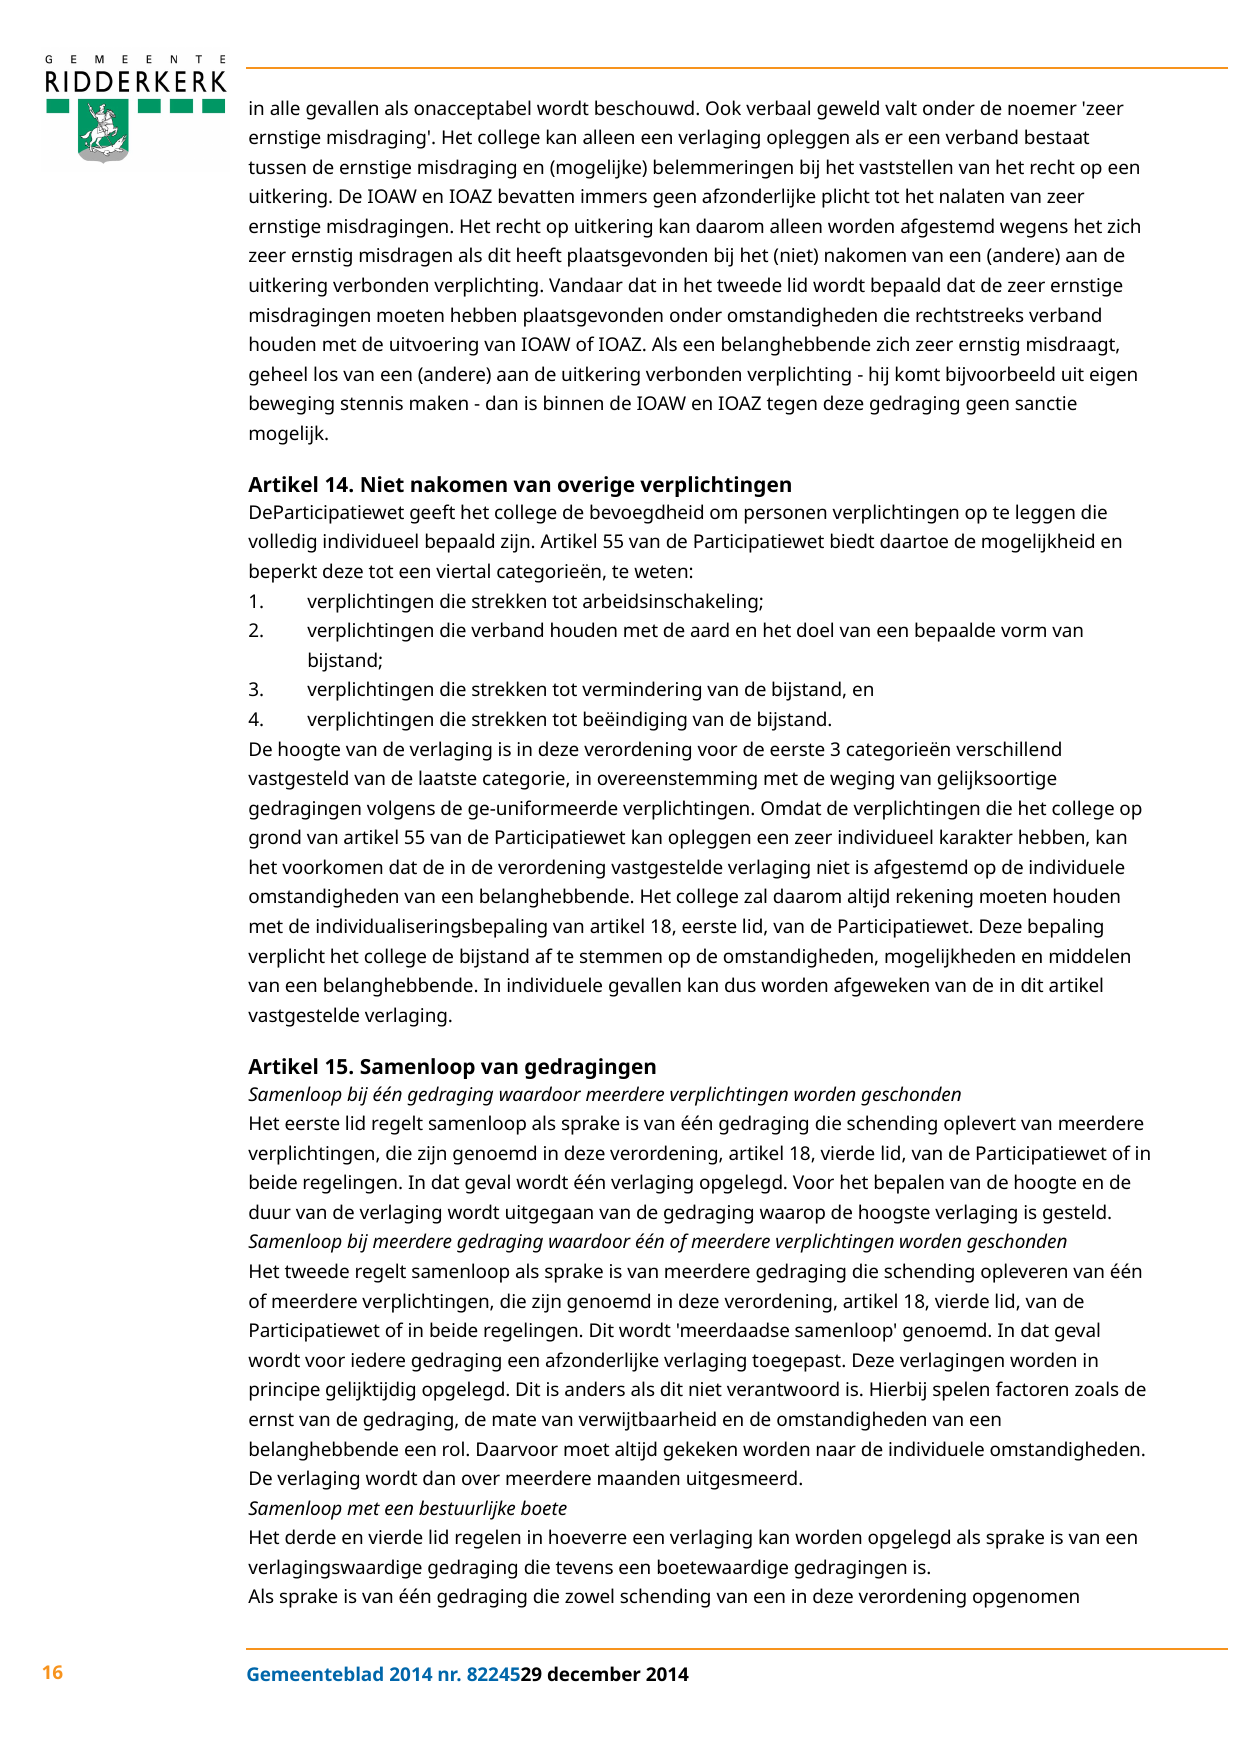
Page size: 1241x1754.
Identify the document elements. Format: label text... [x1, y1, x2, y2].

text Het eerste lid regelt samenloop als sprake is van één gedraging die schending oplevert van meerdere verplichtingen, die zijn genoemd in deze verordening, artikel 18, vierde lid, van de Participatiewet of in beide regelingen. In dat geval wordt één verlaging opgelegd. Voor het bepalen van de hoogte en de duur van de verlaging wordt uitgegaan van de gedraging waarop de hoogste verlaging is gesteld. [248, 1110, 1152, 1225]
text DeParticipatiewet geeft het college de bevoegdheid om personen verplichtingen op te leggen die volledig individueel bepaald zijn. Artikel 55 van de Participatiewet biedt daartoe de mogelijkheid en beperkt deze tot een viertal categorieën, te weten: [248, 499, 1152, 584]
text Artikel 15. Samenloop van gedragingen [248, 1052, 1152, 1081]
text Het tweede regelt samenloop als sprake is van meerdere gedraging die schending opleveren van één of meerdere verplichtingen, die zijn genoemd in deze verordening, artikel 18, vierde lid, van de Participatiewet of in beide regelingen. Dit wordt 'meerdaadse samenloop' genoemd. In dat geval wordt voor iedere gedraging een afzonderlijke verlaging toegepast. Deze verlagingen worden in principe gelijktijdig opgelegd. Dit is anders als dit niet verantwoord is. Hierbij spelen factoren zoals de ernst van de gedraging, de mate van verwijtbaarheid en de omstandigheden van een belanghebbende een rol. Daarvoor moet altijd gekeken worden naar de individuele omstandigheden. De verlaging wordt dan over meerdere maanden uitgesmeerd. [248, 1258, 1152, 1491]
text Samenloop bij meerdere gedraging waardoor één of meerdere verplichtingen worden geschonden [248, 1229, 1152, 1254]
list verplichtingen die strekken tot beëindiging van de bijstand. [248, 706, 1152, 732]
list verplichtingen die strekken tot arbeidsinschakeling; [248, 588, 1152, 613]
list verplichtingen die strekken tot vermindering van de bijstand, en [248, 677, 1152, 702]
text Als sprake is van één gedraging die zowel schending van een in deze verordening opgenomen [248, 1584, 1152, 1609]
text Het derde en vierde lid regelen in hoeverre een verlaging kan worden opgelegd als sprake is van een verlagingswaardige gedraging die tevens een boetewaardige gedragingen is. [248, 1524, 1152, 1580]
list verplichtingen die verband houden met de aard en het doel van een bepaalde vorm van bijstand; [248, 617, 1152, 673]
text Samenloop bij één gedraging waardoor meerdere verplichtingen worden geschonden [248, 1081, 1152, 1107]
text Artikel 14. Niet nakomen van overige verplichtingen [248, 471, 1152, 499]
picture [41, 47, 231, 172]
text De hoogte van de verlaging is in deze verordening voor de eerste 3 categorieën verschillend vastgesteld van de laatste categorie, in overeenstemming met de weging van gelijksoortige gedragingen volgens de ge-uniformeerde verplichtingen. Omdat de verplichtingen die het college op grond van artikel 55 van de Participatiewet kan opleggen een zeer individueel karakter hebben, kan het voorkomen dat de in de verordening vastgestelde verlaging niet is afgestemd op de individuele omstandigheden van een belanghebbende. Het college zal daarom altijd rekening moeten houden met de individualiseringsbepaling van artikel 18, eerste lid, van de Participatiewet. Deze bepaling verplicht het college de bijstand af te stemmen op de omstandigheden, mogelijkheden en middelen van een belanghebbende. In individuele gevallen kan dus worden afgeweken van de in dit artikel vastgestelde verlaging. [248, 736, 1152, 1028]
text in alle gevallen als onacceptabel wordt beschouwd. Ook verbaal geweld valt onder de noemer 'zeer ernstige misdraging'. Het college kan alleen een verlaging opleggen als er een verband bestaat tussen de ernstige misdraging en (mogelijke) belemmeringen bij het vaststellen van het recht op een uitkering. De IOAW en IOAZ bevatten immers geen afzonderlijke plicht tot het nalaten van zeer ernstige misdragingen. Het recht op uitkering kan daarom alleen worden afgestemd wegens het zich zeer ernstig misdragen als dit heeft plaatsgevonden bij het (niet) nakomen van een (andere) aan de uitkering verbonden verplichting. Vandaar dat in het tweede lid wordt bepaald dat de zeer ernstige misdragingen moeten hebben plaatsgevonden onder omstandigheden die rechtstreeks verband houden met de uitvoering van IOAW of IOAZ. Als een belanghebbende zich zeer ernstig misdraagt, geheel los van een (andere) aan de uitkering verbonden verplichting - hij komt bijvoorbeeld uit eigen beweging stennis maken - dan is binnen de IOAW en IOAZ tegen deze gedraging geen sanctie mogelijk. [248, 95, 1152, 446]
text Samenloop met een bestuurlijke boete [248, 1495, 1152, 1521]
